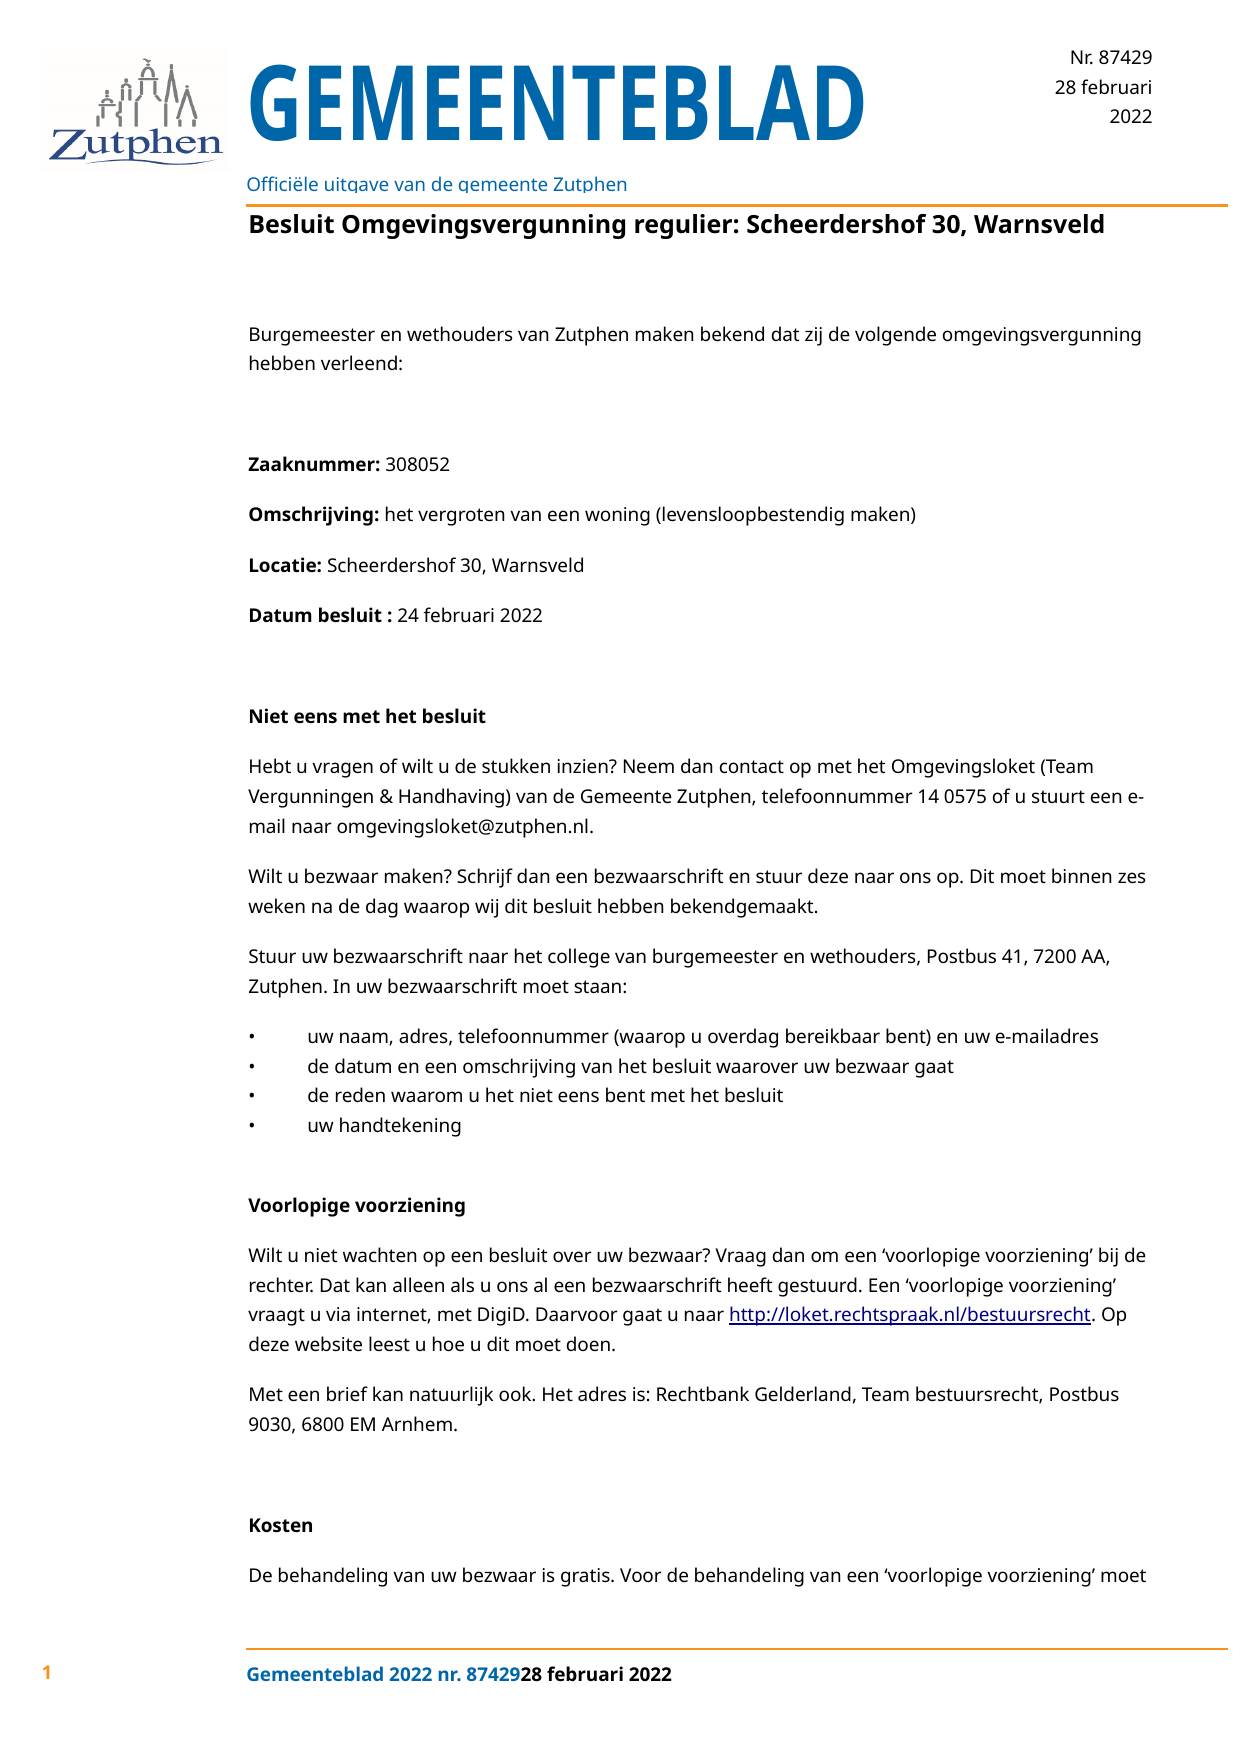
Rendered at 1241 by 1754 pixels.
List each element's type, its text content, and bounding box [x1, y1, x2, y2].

picture [41, 47, 231, 172]
text Met een brief kan natuurlijk ook. Het adres is: Rechtbank Gelderland, Team bestuursrecht, Postbus 9030, 6800 EM Arnhem. [248, 1382, 1152, 1437]
text Burgemeester en wethouders van Zutphen maken bekend dat zij de volgende omgevingsvergunning hebben verleend: [248, 321, 1152, 376]
text Omschrijving: het vergroten van een woning (levensloopbestendig maken) [248, 502, 1152, 527]
text Besluit Omgevingsvergunning regulier: Scheerdershof 30, Warnsveld [248, 207, 1152, 241]
text Kosten [248, 1512, 1152, 1538]
text Niet eens met het besluit [248, 703, 1152, 729]
list de reden waarom u het niet eens bent met het besluit [248, 1082, 1152, 1108]
text Locatie: Scheerdershof 30, Warnsveld [248, 552, 1152, 578]
text Voorlopige voorziening [248, 1192, 1152, 1218]
text De behandeling van uw bezwaar is gratis. Voor de behandeling van een ‘voorlopige voorziening’ moet [248, 1562, 1152, 1588]
text Zaaknummer: 308052 [248, 451, 1152, 477]
text Wilt u niet wachten op een besluit over uw bezwaar? Vraag dan om een ‘voorlopige voorziening’ bij de rechter. Dat kan alleen als u ons al een bezwaarschrift heeft gestuurd. Een ‘voorlopige voorziening’ vraagt u via internet, met DigiD. Daarvoor gaat u naar http://loket.rechtspraak.nl/bestuursrecht. Op deze website leest u hoe u dit moet doen. [248, 1242, 1152, 1357]
list de datum en een omschrijving van het besluit waarover uw bezwaar gaat [248, 1053, 1152, 1078]
text Wilt u bezwaar maken? Schrijf dan een bezwaarschrift en stuur deze naar ons op. Dit moet binnen zes weken na de dag waarop wij dit besluit hebben bekendgemaakt. [248, 863, 1152, 918]
text Stuur uw bezwaarschrift naar het college van burgemeester en wethouders, Postbus 41, 7200 AA, Zutphen. In uw bezwaarschrift moet staan: [248, 943, 1152, 998]
text Datum besluit : 24 februari 2022 [248, 602, 1152, 628]
list uw naam, adres, telefoonnummer (waarop u overdag bereikbaar bent) en uw e-mailadres [248, 1023, 1152, 1049]
text Hebt u vragen of wilt u de stukken inzien? Neem dan contact op met het Omgevingsloket (Team Vergunningen & Handhaving) van de Gemeente Zutphen, telefoonnummer 14 0575 of u stuurt een e-mail naar omgevingsloket@zutphen.nl. [248, 754, 1152, 838]
list uw handtekening [248, 1112, 1152, 1138]
